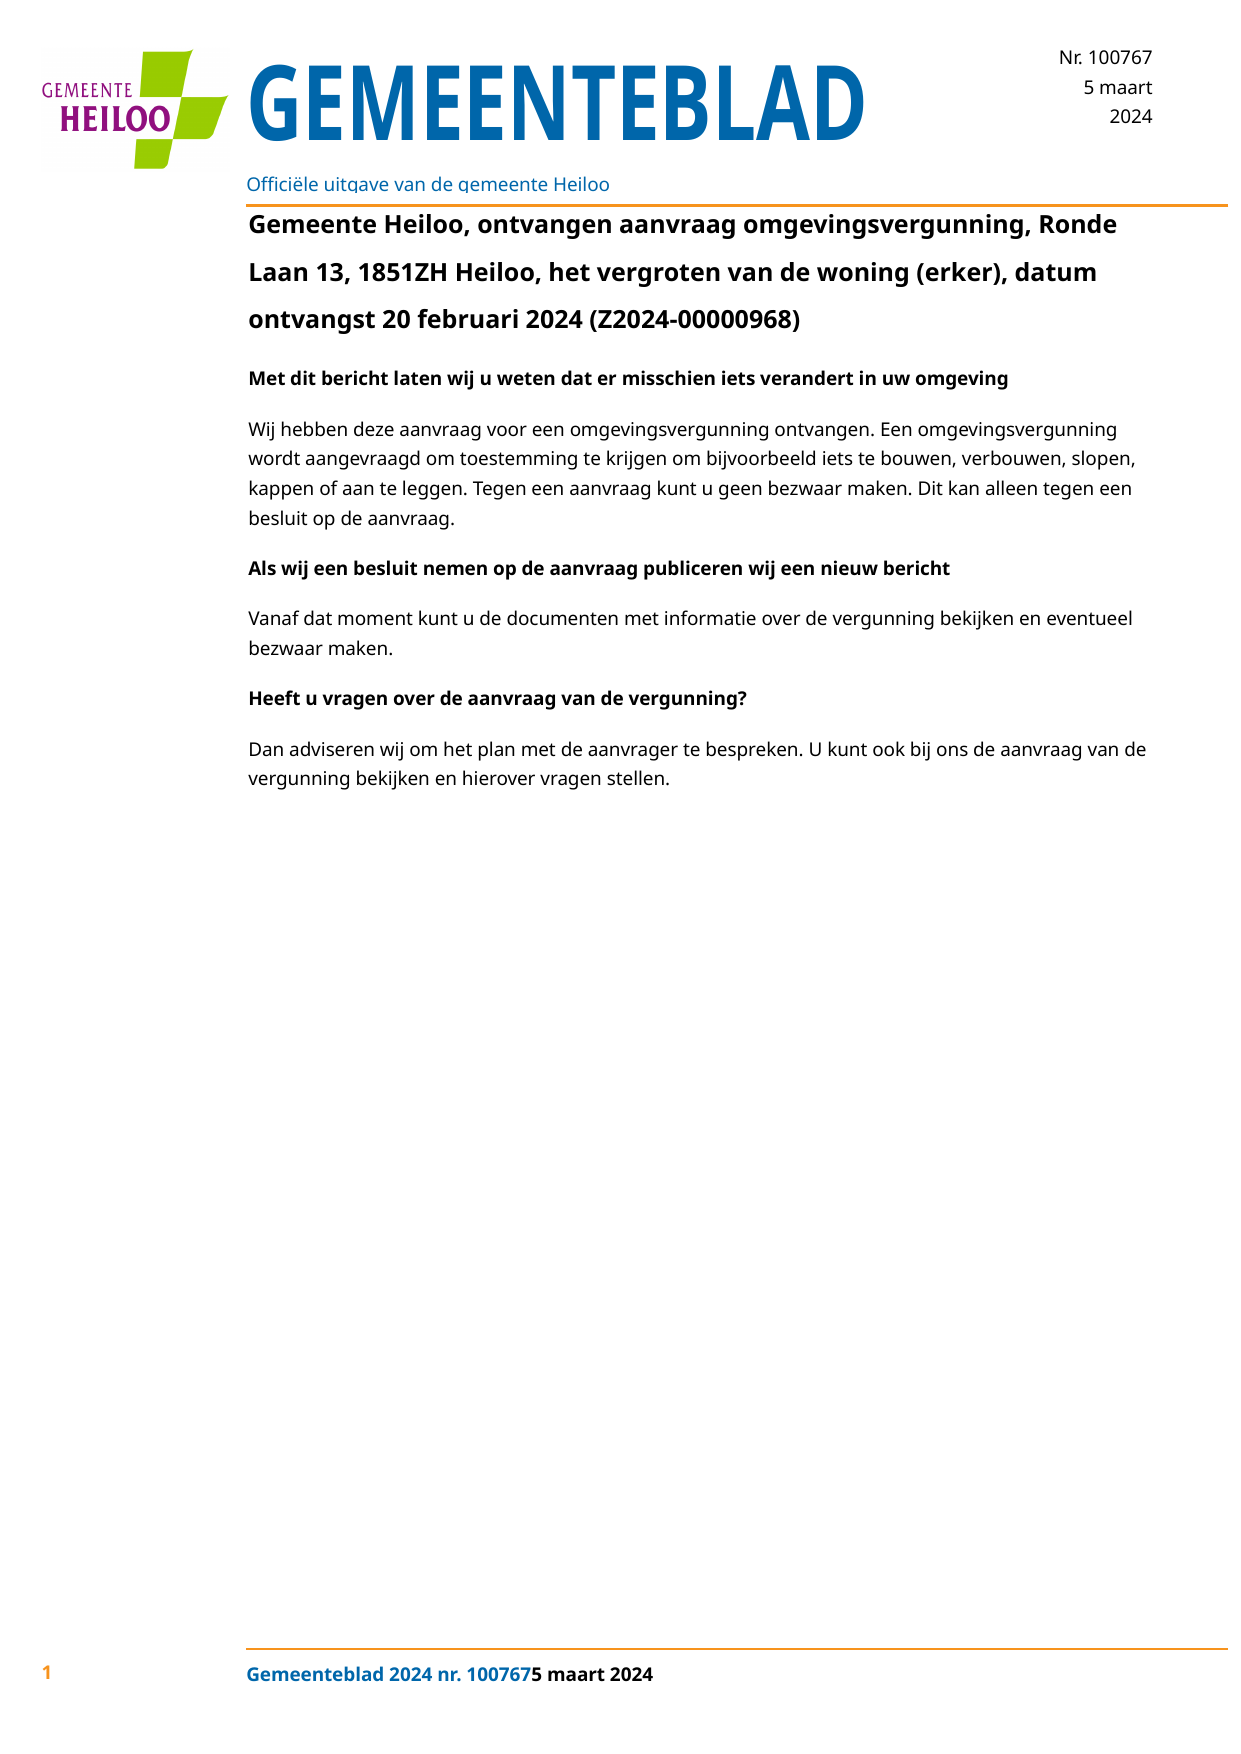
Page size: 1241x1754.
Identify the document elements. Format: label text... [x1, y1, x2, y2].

text Dan adviseren wij om het plan met de aanvrager te bespreken. U kunt ook bij ons de aanvraag van de vergunning bekijken en hierover vragen stellen. [248, 736, 1152, 791]
text Met dit bericht laten wij u weten dat er misschien iets verandert in uw omgeving [248, 366, 1152, 391]
text Vanaf dat moment kunt u de documenten met informatie over de vergunning bekijken en eventueel bezwaar maken. [248, 606, 1152, 661]
text Gemeente Heiloo, ontvangen aanvraag omgevingsvergunning, Ronde Laan 13, 1851ZH Heiloo, het vergroten van de woning (erker), datum ontvangst 20 februari 2024 (Z2024-00000968) [248, 207, 1152, 336]
text Wij hebben deze aanvraag voor een omgevingsvergunning ontvangen. Een omgevingsvergunning wordt aangevraagd om toestemming te krijgen om bijvoorbeeld iets te bouwen, verbouwen, slopen, kappen of aan te leggen. Tegen een aanvraag kunt u geen bezwaar maken. Dit kan alleen tegen een besluit op de aanvraag. [248, 416, 1152, 530]
picture [41, 47, 231, 172]
text Heeft u vragen over de aanvraag van de vergunning? [248, 686, 1152, 711]
text Als wij een besluit nemen op de aanvraag publiceren wij een nieuw bericht [248, 555, 1152, 581]
